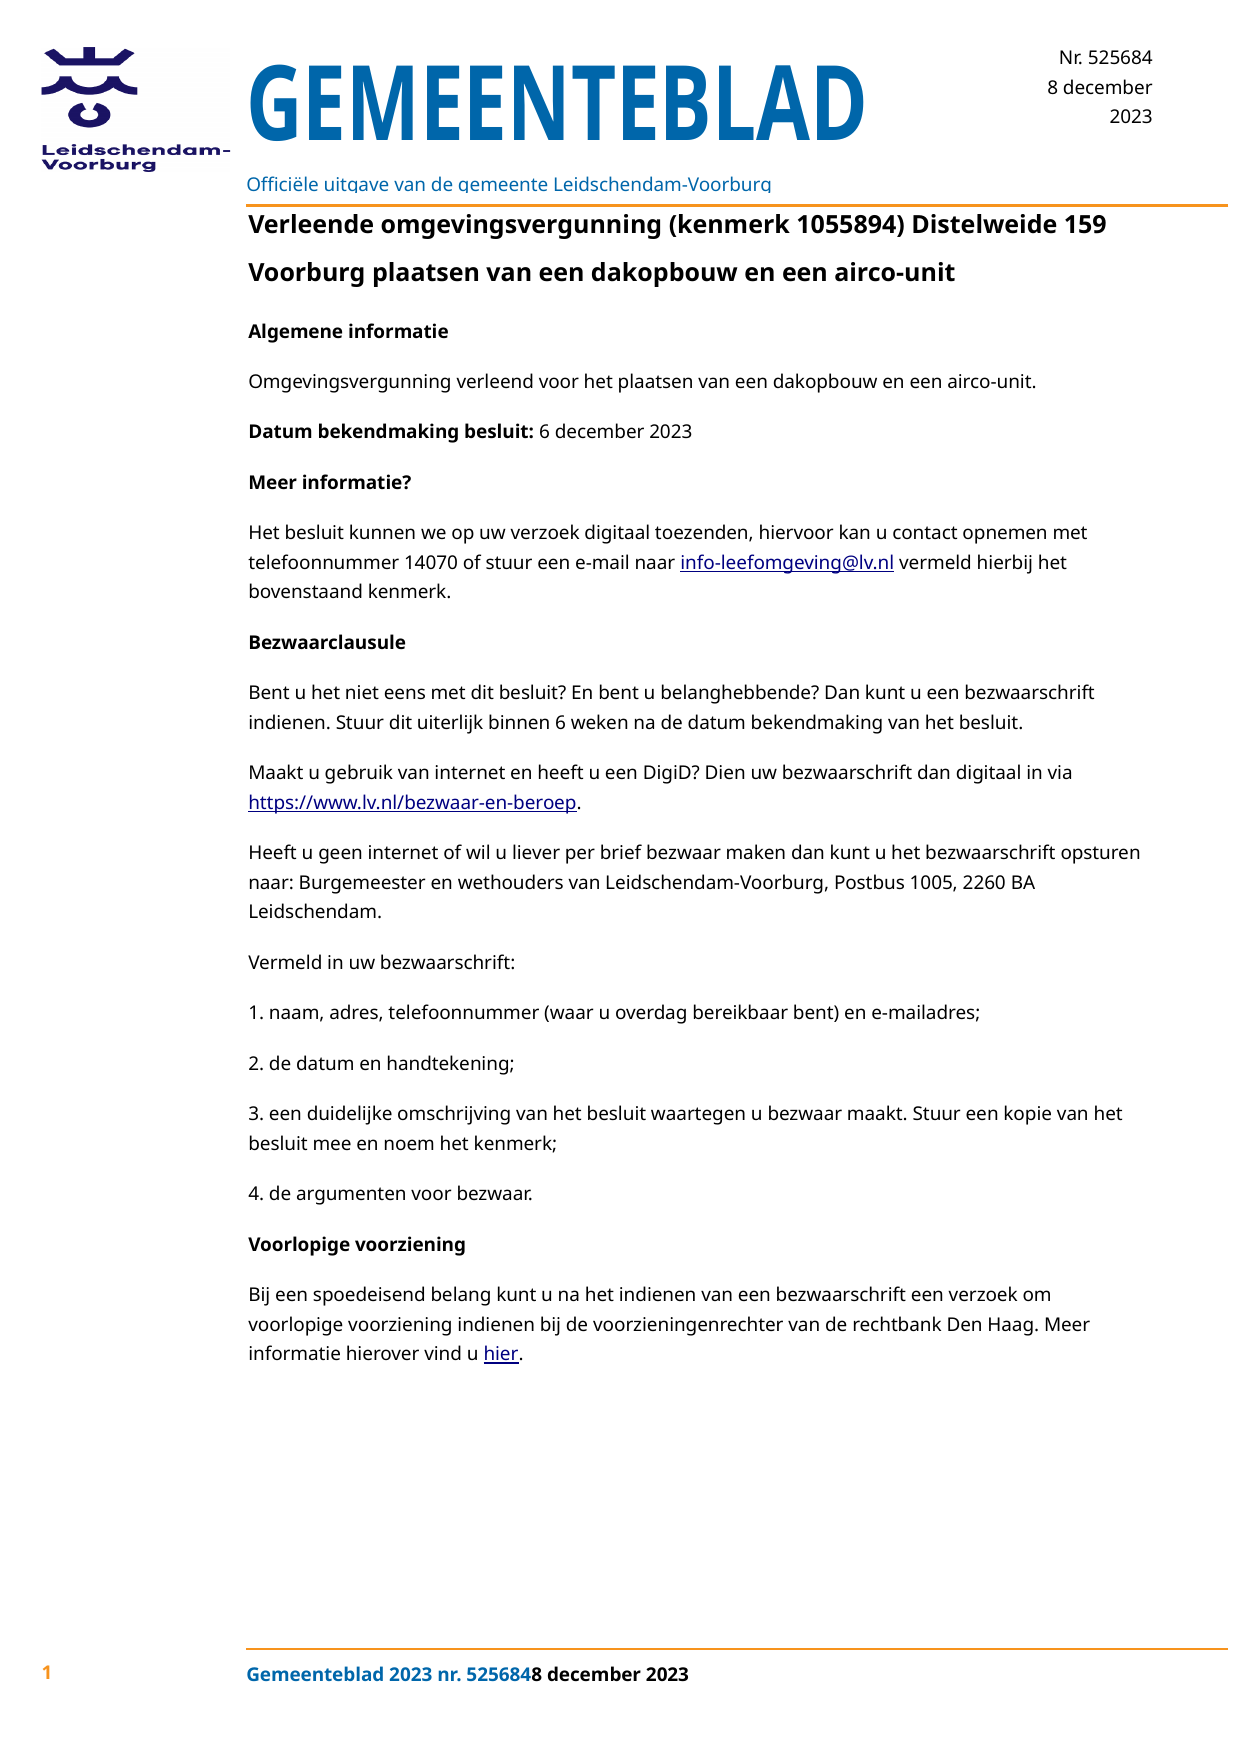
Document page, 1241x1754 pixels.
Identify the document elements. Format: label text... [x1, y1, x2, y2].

text Datum bekendmaking besluit: 6 december 2023 [248, 419, 1152, 444]
text Verleende omgevingsvergunning (kenmerk 1055894) Distelweide 159 Voorburg plaatsen van een dakopbouw en een airco-unit [248, 207, 1152, 288]
text Vermeld in uw bezwaarschrift: [248, 949, 1152, 975]
text Bent u het niet eens met dit besluit? En bent u belanghebbende? Dan kunt u een bezwaarschrift indienen. Stuur dit uiterlijk binnen 6 weken na de datum bekendmaking van het besluit. [248, 679, 1152, 735]
text Heeft u geen internet of wil u liever per brief bezwaar maken dan kunt u het bezwaarschrift opsturen naar: Burgemeester en wethouders van Leidschendam-Voorburg, Postbus 1005, 2260 BA Leidschendam. [248, 839, 1152, 924]
text 2. de datum en handtekening; [248, 1050, 1152, 1076]
text Meer informatie? [248, 469, 1152, 495]
text Omgevingsvergunning verleend voor het plaatsen van een dakopbouw en een airco-unit. [248, 368, 1152, 394]
text 4. de argumenten voor bezwaar. [248, 1180, 1152, 1206]
picture [41, 47, 231, 172]
text 1. naam, adres, telefoonnummer (waar u overdag bereikbaar bent) en e-mailadres; [248, 999, 1152, 1025]
text Bezwaarclausule [248, 629, 1152, 655]
text Voorlopige voorziening [248, 1231, 1152, 1257]
text Algemene informatie [248, 318, 1152, 344]
text Het besluit kunnen we op uw verzoek digitaal toezenden, hiervoor kan u contact opnemen met telefoonnummer 14070 of stuur een e-mail naar info-leefomgeving@lv.nl vermeld hierbij het bovenstaand kenmerk. [248, 519, 1152, 604]
text Maakt u gebruik van internet en heeft u een DigiD? Dien uw bezwaarschrift dan digitaal in via https://www.lv.nl/bezwaar-en-beroep. [248, 759, 1152, 815]
text 3. een duidelijke omschrijving van het besluit waartegen u bezwaar maakt. Stuur een kopie van het besluit mee en noem het kenmerk; [248, 1100, 1152, 1156]
text Bij een spoedeisend belang kunt u na het indienen van een bezwaarschrift een verzoek om voorlopige voorziening indienen bij de voorzieningenrechter van de rechtbank Den Haag. Meer informatie hierover vind u hier. [248, 1281, 1152, 1366]
